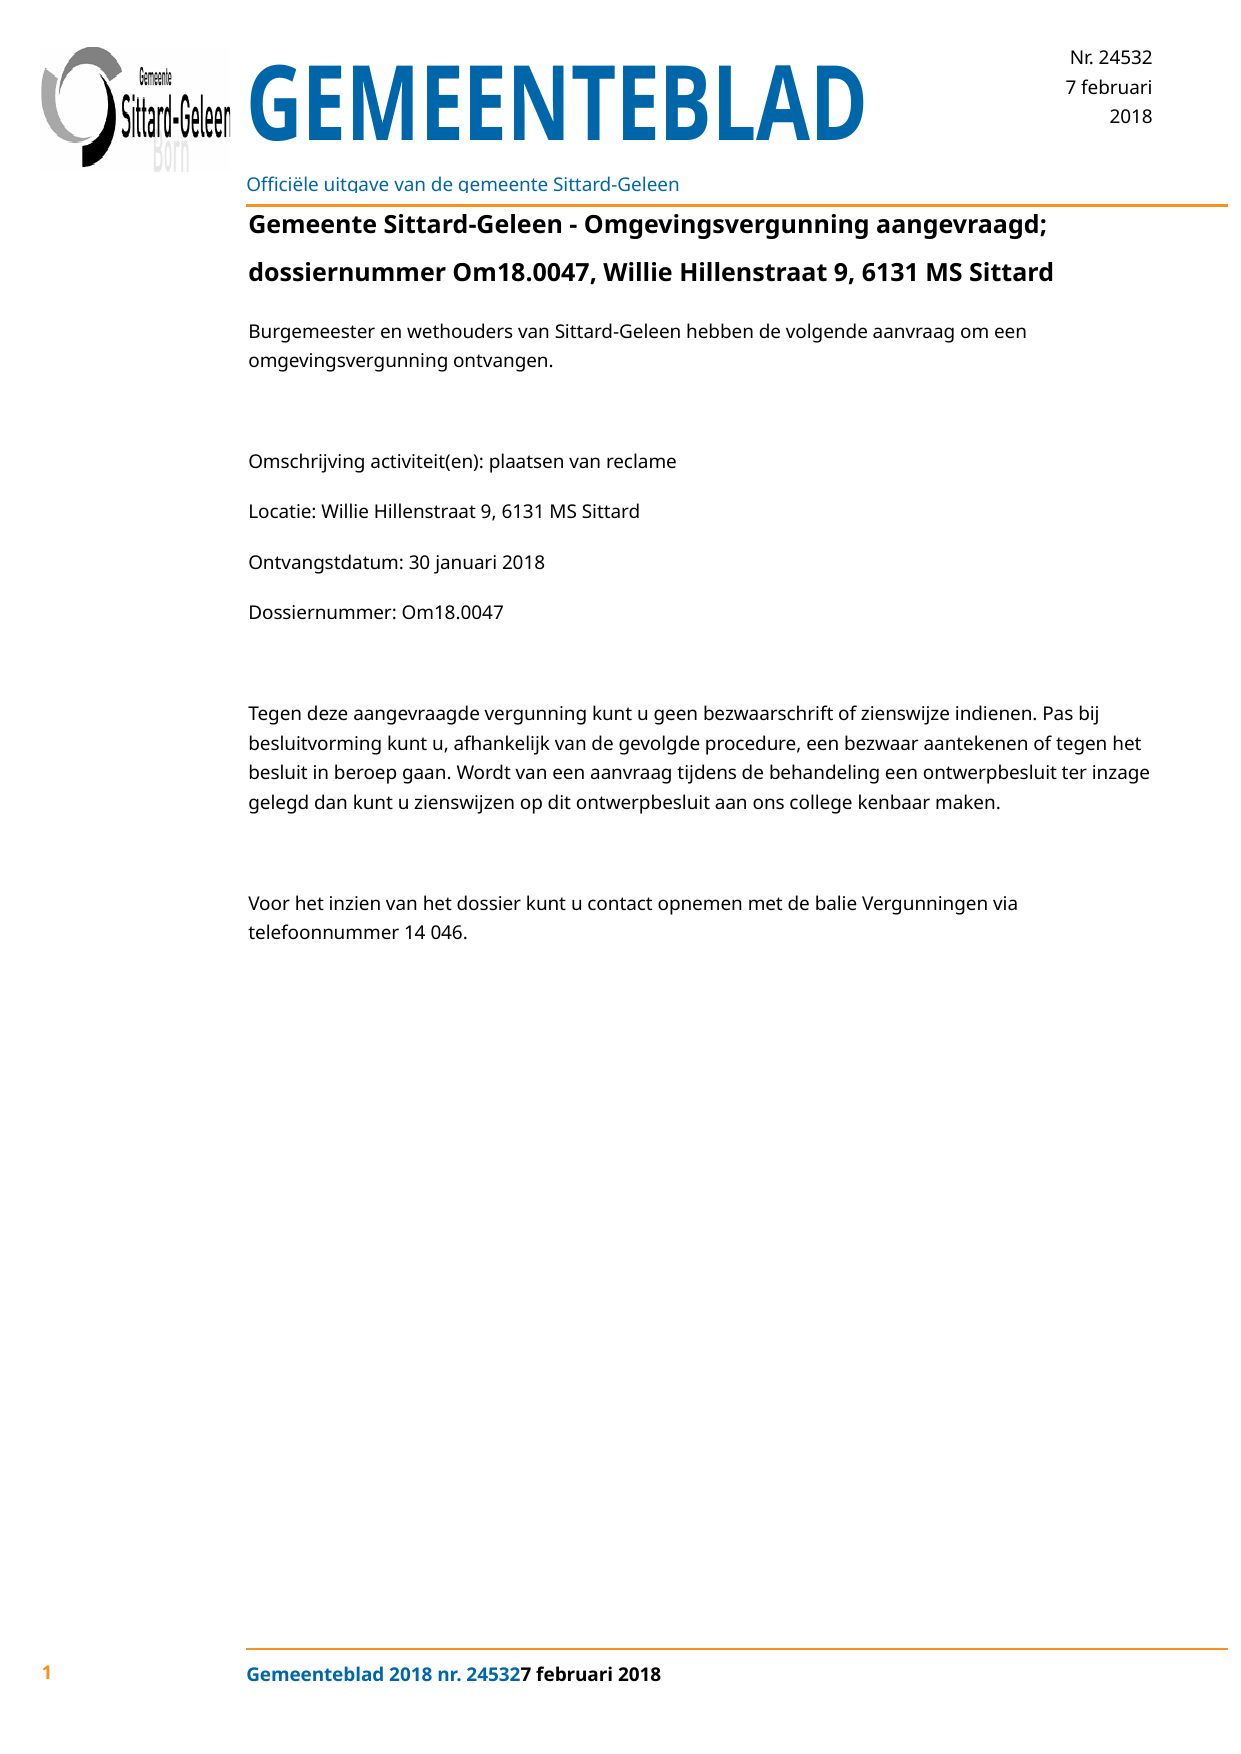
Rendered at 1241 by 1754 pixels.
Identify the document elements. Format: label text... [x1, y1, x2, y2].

picture [41, 47, 231, 172]
text Burgemeester en wethouders van Sittard-Geleen hebben de volgende aanvraag om een omgevingsvergunning ontvangen. [248, 318, 1152, 373]
text Voor het inzien van het dossier kunt u contact opnemen met de balie Vergunningen via telefoonnummer 14 046. [248, 890, 1152, 945]
text Locatie: Willie Hillenstraat 9, 6131 MS Sittard [248, 499, 1152, 524]
text Dossiernummer: Om18.0047 [248, 599, 1152, 625]
text Gemeente Sittard-Geleen - Omgevingsvergunning aangevraagd; dossiernummer Om18.0047, Willie Hillenstraat 9, 6131 MS Sittard [248, 207, 1152, 288]
text Ontvangstdatum: 30 januari 2018 [248, 549, 1152, 575]
text Tegen deze aangevraagde vergunning kunt u geen bezwaarschrift of zienswijze indienen. Pas bij besluitvorming kunt u, afhankelijk van de gevolgde procedure, een bezwaar aantekenen of tegen het besluit in beroep gaan. Wordt van een aanvraag tijdens de behandeling een ontwerpbesluit ter inzage gelegd dan kunt u zienswijzen op dit ontwerpbesluit aan ons college kenbaar maken. [248, 700, 1152, 815]
text Omschrijving activiteit(en): plaatsen van reclame [248, 448, 1152, 474]
